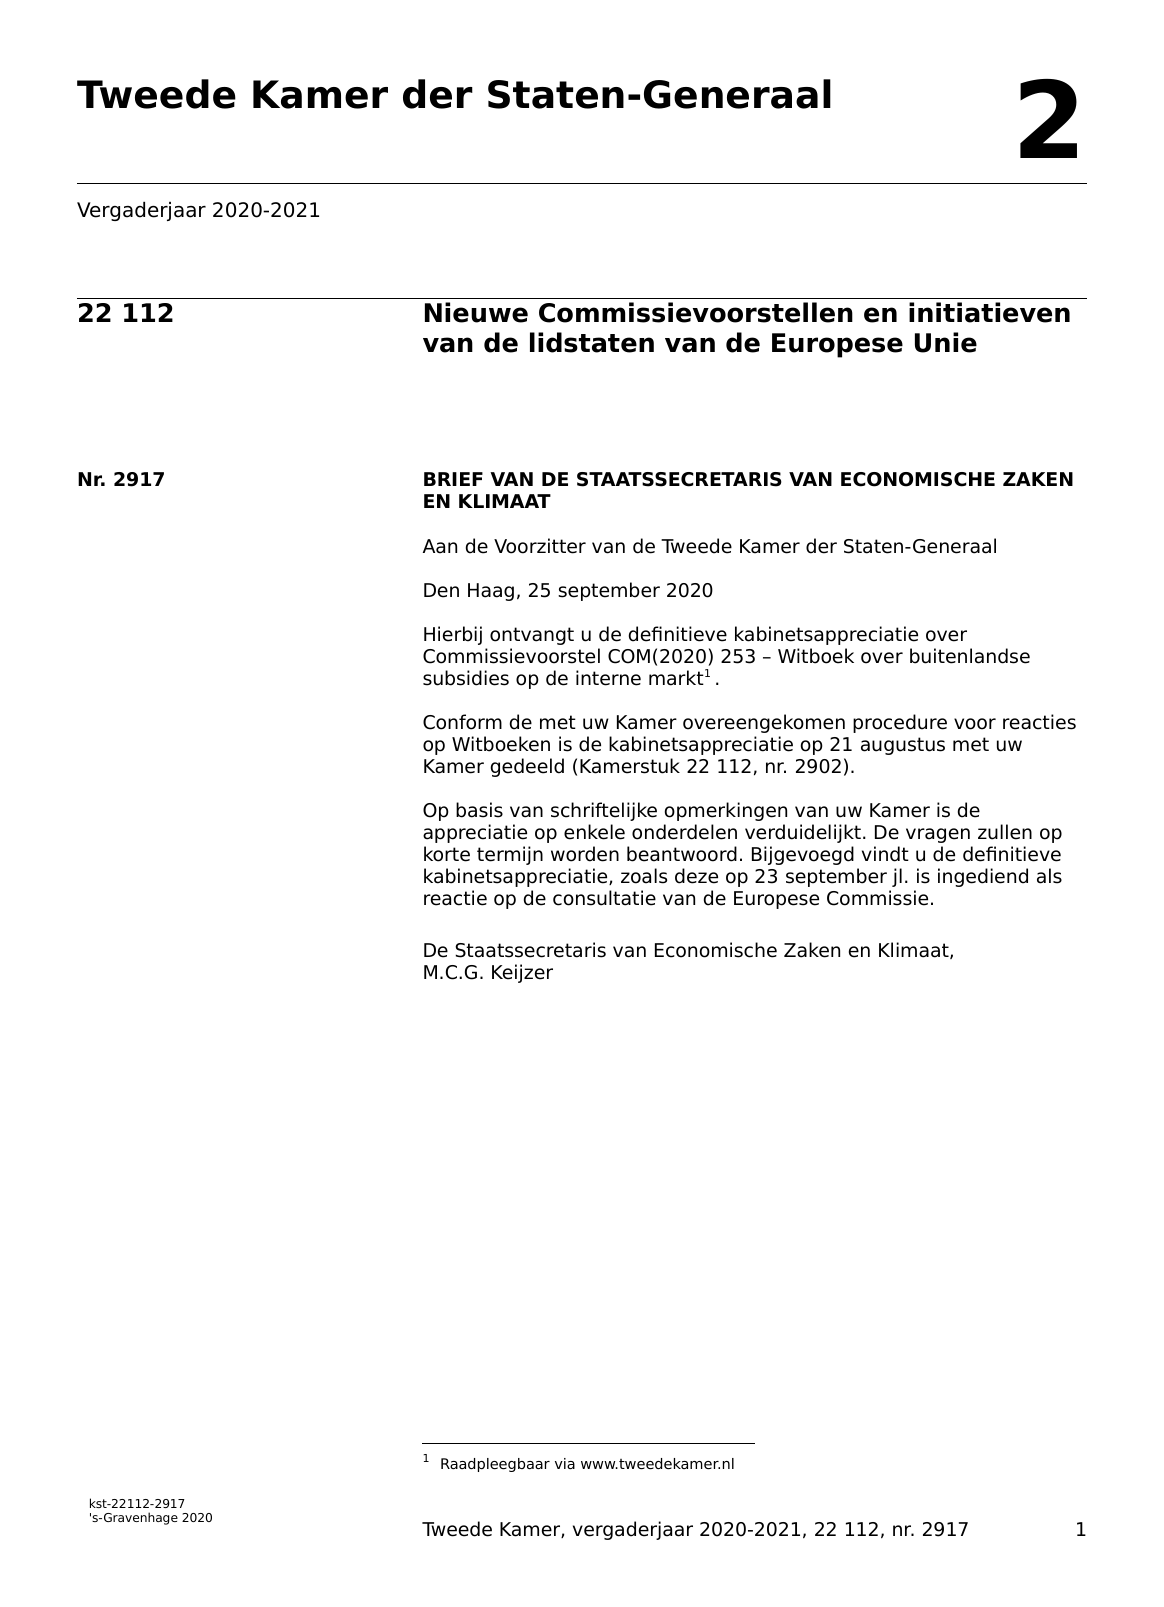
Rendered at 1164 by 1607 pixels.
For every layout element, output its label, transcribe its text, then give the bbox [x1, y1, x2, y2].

text Aan de Voorzitter van de Tweede Kamer der Staten-Generaal [422, 536, 1087, 557]
text 's-Gravenhage 2020 [88, 1511, 323, 1525]
table_cell Vergaderjaar 2020-2021 [77, 184, 1087, 298]
text Hierbij ontvangt u de definitieve kabinetsappreciatie over Commissievoorstel COM(2020) 253 – Witboek over buitenlandse subsidies op de interne markt. [422, 624, 1087, 690]
text Conform de met uw Kamer overeengekomen procedure voor reacties op Witboeken is de kabinetsappreciatie op 21 augustus met uw Kamer gedeeld (Kamerstuk 22 112, nr. 2902). [422, 712, 1087, 778]
table_header Tweede Kamer der Staten-Generaal [77, 59, 886, 183]
text Op basis van schriftelijke opmerkingen van uw Kamer is de appreciatie op enkele onderdelen verduidelijkt. De vragen zullen op korte termijn worden beantwoord. Bijgevoegd vindt u de definitieve kabinetsappreciatie, zoals deze op 23 september jl. is ingediend als reactie op de consultatie van de Europese Commissie. [422, 800, 1087, 910]
table_header 2 [886, 59, 1087, 183]
text Den Haag, 25 september 2020 [422, 580, 1087, 602]
text De Staatssecretaris van Economische Zaken en Klimaat, M.C.G. Keijzer [422, 940, 1087, 984]
text Raadpleegbaar via www.tweedekamer.nl [422, 1452, 1087, 1474]
subtitle Nr. 2917 BRIEF VAN DE STAATSSECRETARIS VAN ECONOMISCHE ZAKEN EN KLIMAAT [77, 469, 1087, 513]
subtitle 22 112 Nieuwe Commissievoorstellen en initiatieven van de lidstaten van de Europese Unie [77, 299, 1087, 358]
text kst-22112-2917 [88, 1497, 323, 1511]
